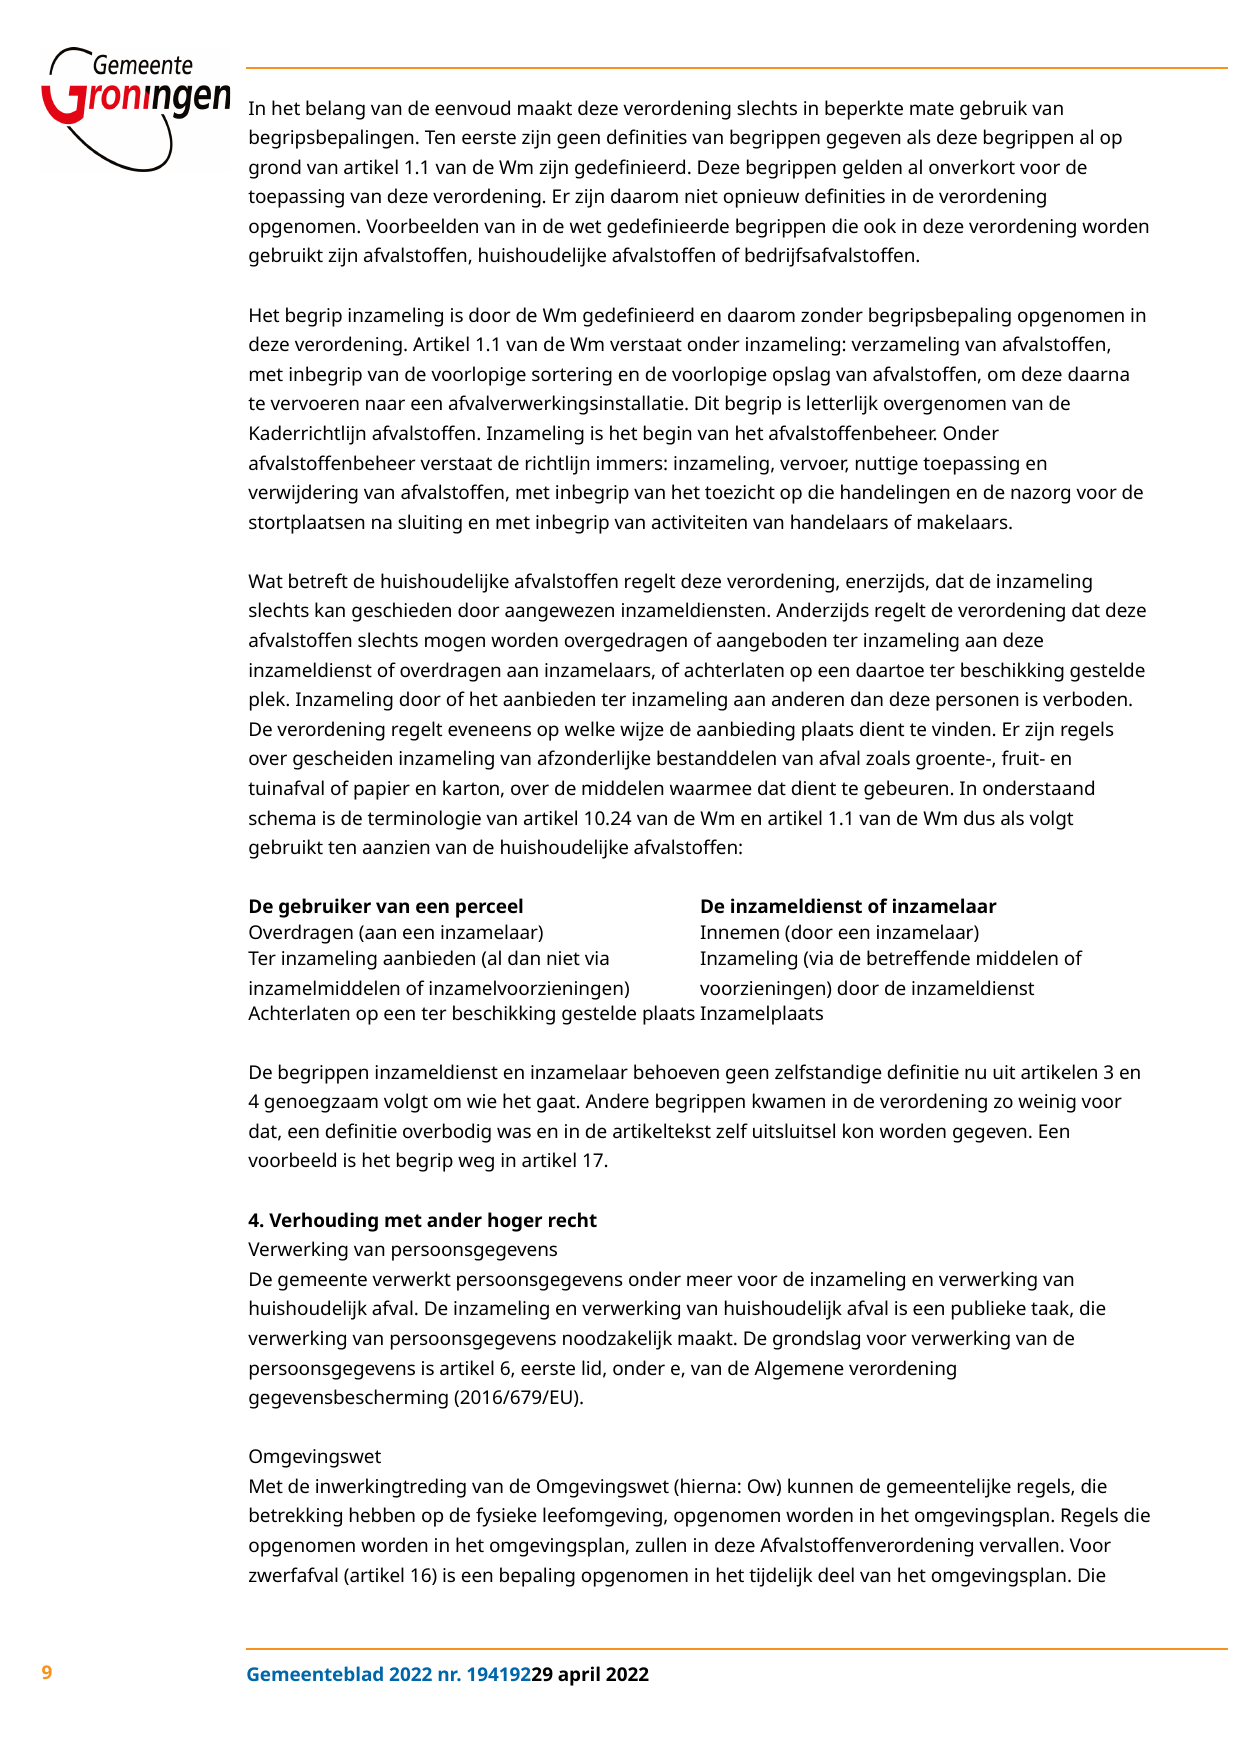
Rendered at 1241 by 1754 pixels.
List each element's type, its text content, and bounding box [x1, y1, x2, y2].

text 4. Verhouding met ander hoger recht [248, 1207, 1152, 1233]
table_header De gebruiker van een perceel [248, 894, 700, 919]
text Verwerking van persoonsgegevens [248, 1236, 1152, 1262]
text Het begrip inzameling is door de Wm gedefinieerd en daarom zonder begripsbepaling opgenomen in deze verordening. Artikel 1.1 van de Wm verstaat onder inzameling: verzameling van afvalstoffen, met inbegrip van de voorlopige sortering en de voorlopige opslag van afvalstoffen, om deze daarna te vervoeren naar een afvalverwerkingsinstallatie. Dit begrip is letterlijk overgenomen van de Kaderrichtlijn afvalstoffen. Inzameling is het begin van het afvalstoffenbeheer. Onder afvalstoffenbeheer verstaat de richtlijn immers: inzameling, vervoer, nuttige toepassing en verwijdering van afvalstoffen, met inbegrip van het toezicht op die handelingen en de nazorg voor de stortplaatsen na sluiting en met inbegrip van activiteiten van handelaars of makelaars. [248, 302, 1152, 535]
table_cell Achterlaten op een ter beschikking gestelde plaats [248, 1000, 700, 1026]
table_cell Overdragen (aan een inzamelaar) [248, 919, 700, 945]
table_cell Innemen (door een inzamelaar) [700, 919, 1152, 945]
table_header De inzameldienst of inzamelaar [700, 894, 1152, 919]
text In het belang van de eenvoud maakt deze verordening slechts in beperkte mate gebruik van begripsbepalingen. Ten eerste zijn geen definities van begrippen gegeven als deze begrippen al op grond van artikel 1.1 van de Wm zijn gedefinieerd. Deze begrippen gelden al onverkort voor de toepassing van deze verordening. Er zijn daarom niet opnieuw definities in de verordening opgenomen. Voorbeelden van in de wet gedefinieerde begrippen die ook in deze verordening worden gebruikt zijn afvalstoffen, huishoudelijke afvalstoffen of bedrijfsafvalstoffen. [248, 95, 1152, 268]
text Omgevingswet [248, 1443, 1152, 1469]
text Met de inwerkingtreding van de Omgevingswet (hierna: Ow) kunnen de gemeentelijke regels, die betrekking hebben op de fysieke leefomgeving, opgenomen worden in het omgevingsplan. Regels die opgenomen worden in het omgevingsplan, zullen in deze Afvalstoffenverordening vervallen. Voor zwerfafval (artikel 16) is een bepaling opgenomen in het tijdelijk deel van het omgevingsplan. Die [248, 1473, 1152, 1588]
table_cell Ter inzameling aanbieden (al dan niet via inzamelmiddelen of inzamelvoorzieningen) [248, 945, 700, 1000]
table_cell Inzameling (via de betreffende middelen of voorzieningen) door de inzameldienst [700, 945, 1152, 1000]
picture [41, 47, 231, 172]
text De begrippen inzameldienst en inzamelaar behoeven geen zelfstandige definitie nu uit artikelen 3 en 4 genoegzaam volgt om wie het gaat. Andere begrippen kwamen in de verordening zo weinig voor dat, een definitie overbodig was en in de artikeltekst zelf uitsluitsel kon worden gegeven. Een voorbeeld is het begrip weg in artikel 17. [248, 1059, 1152, 1173]
text De gemeente verwerkt persoonsgegevens onder meer voor de inzameling en verwerking van huishoudelijk afval. De inzameling en verwerking van huishoudelijk afval is een publieke taak, die verwerking van persoonsgegevens noodzakelijk maakt. De grondslag voor verwerking van de persoonsgegevens is artikel 6, eerste lid, onder e, van de Algemene verordening gegevensbescherming (2016/679/EU). [248, 1266, 1152, 1410]
table_cell Inzamelplaats [700, 1000, 1152, 1026]
text Wat betreft de huishoudelijke afvalstoffen regelt deze verordening, enerzijds, dat de inzameling slechts kan geschieden door aangewezen inzameldiensten. Anderzijds regelt de verordening dat deze afvalstoffen slechts mogen worden overgedragen of aangeboden ter inzameling aan deze inzameldienst of overdragen aan inzamelaars, of achterlaten op een daartoe ter beschikking gestelde plek. Inzameling door of het aanbieden ter inzameling aan anderen dan deze personen is verboden. De verordening regelt eveneens op welke wijze de aanbieding plaats dient te vinden. Er zijn regels over gescheiden inzameling van afzonderlijke bestanddelen van afval zoals groente-, fruit- en tuinafval of papier en karton, over de middelen waarmee dat dient te gebeuren. In onderstaand schema is de terminologie van artikel 10.24 van de Wm en artikel 1.1 van de Wm dus als volgt gebruikt ten aanzien van de huishoudelijke afvalstoffen: [248, 568, 1152, 860]
